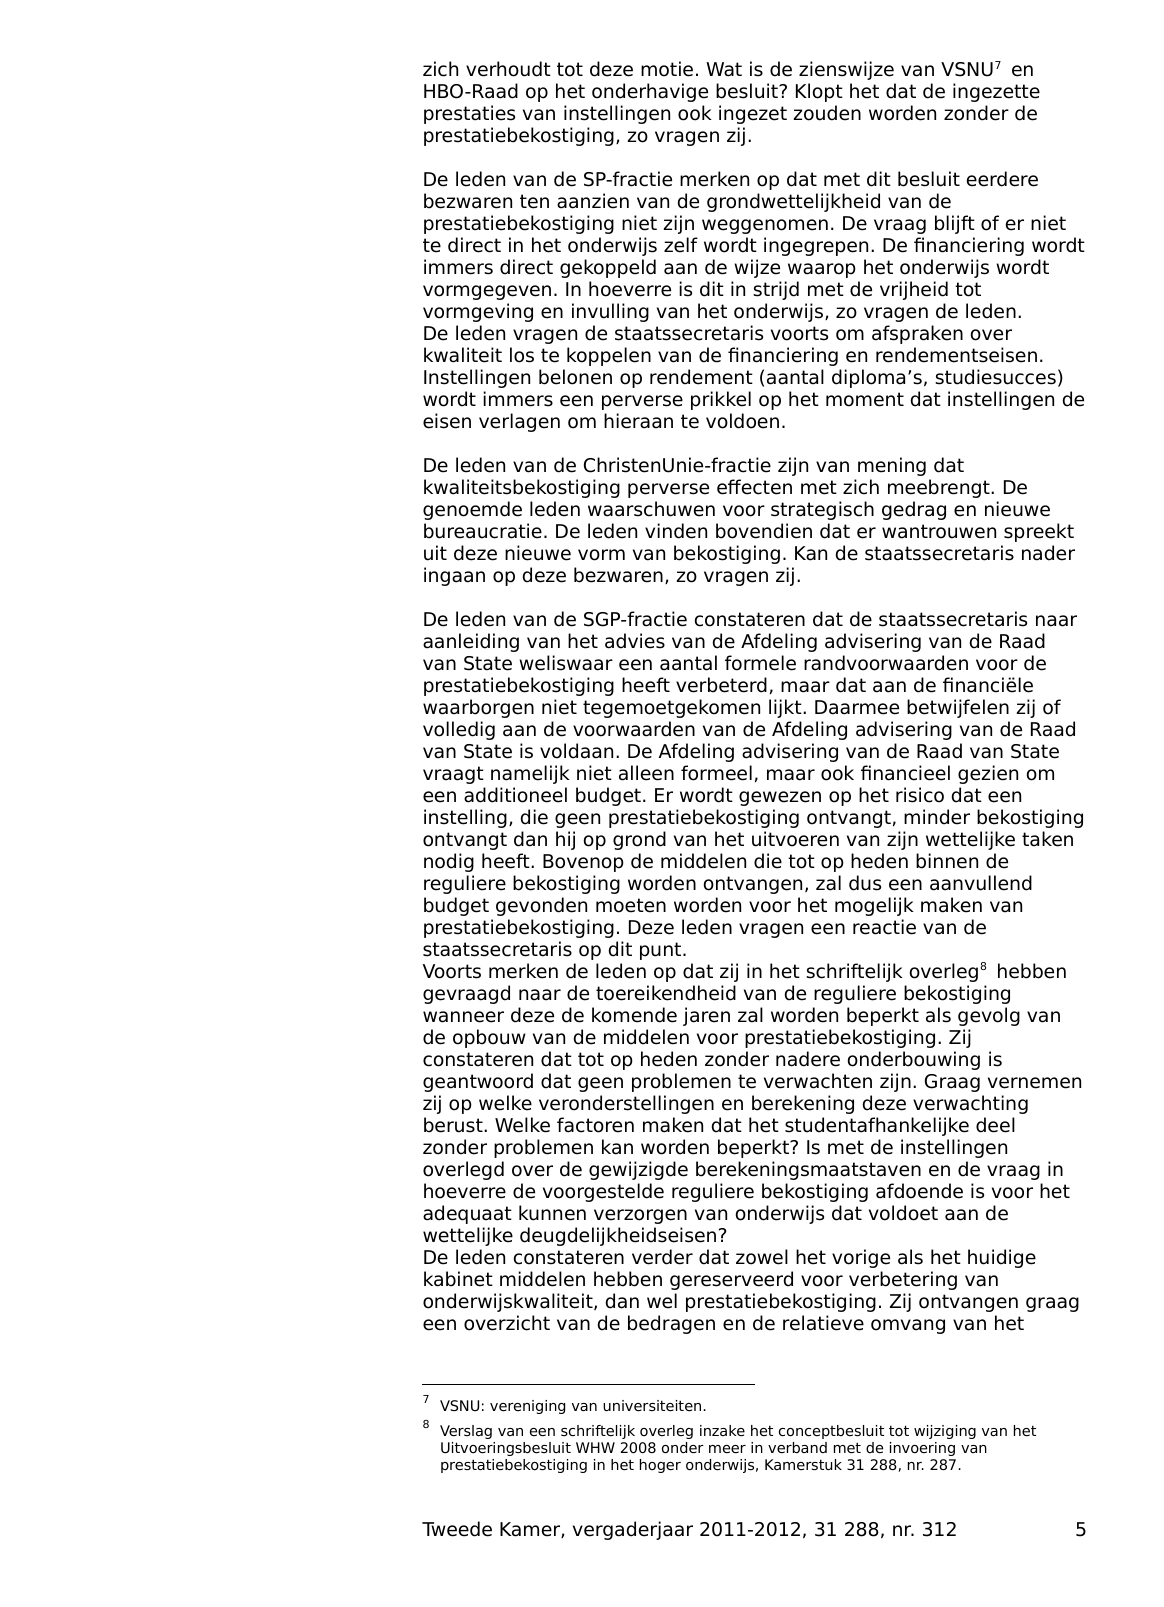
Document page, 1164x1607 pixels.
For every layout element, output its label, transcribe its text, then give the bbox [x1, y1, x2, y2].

text De leden van de SGP-fractie constateren dat de staatssecretaris naar aanleiding van het advies van de Afdeling advisering van de Raad van State weliswaar een aantal formele randvoorwaarden voor de prestatiebekostiging heeft verbeterd, maar dat aan de financiële waarborgen niet tegemoetgekomen lijkt. Daarmee betwijfelen zij of volledig aan de voorwaarden van de Afdeling advisering van de Raad van State is voldaan. De Afdeling advisering van de Raad van State vraagt namelijk niet alleen formeel, maar ook financieel gezien om een additioneel budget. Er wordt gewezen op het risico dat een instelling, die geen prestatiebekostiging ontvangt, minder bekostiging ontvangt dan hij op grond van het uitvoeren van zijn wettelijke taken nodig heeft. Bovenop de middelen die tot op heden binnen de reguliere bekostiging worden ontvangen, zal dus een aanvullend budget gevonden moeten worden voor het mogelijk maken van prestatiebekostiging. Deze leden vragen een reactie van de staatssecretaris op dit punt. [422, 609, 1087, 961]
text Voorts merken de leden op dat zij in het schriftelijk overleg hebben gevraagd naar de toereikendheid van de reguliere bekostiging wanneer deze de komende jaren zal worden beperkt als gevolg van de opbouw van de middelen voor prestatiebekostiging. Zij constateren dat tot op heden zonder nadere onderbouwing is geantwoord dat geen problemen te verwachten zijn. Graag vernemen zij op welke veronderstellingen en berekening deze verwachting berust. Welke factoren maken dat het studentafhankelijke deel zonder problemen kan worden beperkt? Is met de instellingen overlegd over de gewijzigde berekeningsmaatstaven en de vraag in hoeverre de voorgestelde reguliere bekostiging afdoende is voor het adequaat kunnen verzorgen van onderwijs dat voldoet aan de wettelijke deugdelijkheidseisen? [422, 961, 1087, 1247]
text De leden constateren verder dat zowel het vorige als het huidige kabinet middelen hebben gereserveerd voor verbetering van onderwijskwaliteit, dan wel prestatiebekostiging. Zij ontvangen graag een overzicht van de bedragen en de relatieve omvang van het [422, 1247, 1087, 1334]
text De leden van de ChristenUnie-fractie zijn van mening dat kwaliteitsbekostiging perverse effecten met zich meebrengt. De genoemde leden waarschuwen voor strategisch gedrag en nieuwe bureaucratie. De leden vinden bovendien dat er wantrouwen spreekt uit deze nieuwe vorm van bekostiging. Kan de staatssecretaris nader ingaan op deze bezwaren, zo vragen zij. [422, 455, 1087, 587]
text De leden van de SP-fractie merken op dat met dit besluit eerdere bezwaren ten aanzien van de grondwettelijkheid van de prestatiebekostiging niet zijn weggenomen. De vraag blijft of er niet te direct in het onderwijs zelf wordt ingegrepen. De financiering wordt immers direct gekoppeld aan de wijze waarop het onderwijs wordt vormgegeven. In hoeverre is dit in strijd met de vrijheid tot vormgeving en invulling van het onderwijs, zo vragen de leden. [422, 169, 1087, 323]
text zich verhoudt tot deze motie. Wat is de zienswijze van VSNU en HBO-Raad op het onderhavige besluit? Klopt het dat de ingezette prestaties van instellingen ook ingezet zouden worden zonder de prestatiebekostiging, zo vragen zij. [422, 59, 1087, 147]
text Verslag van een schriftelijk overleg inzake het conceptbesluit tot wijziging van het Uitvoeringsbesluit WHW 2008 onder meer in verband met de invoering van prestatiebekostiging in het hoger onderwijs, Kamerstuk 31 288, nr. 287. [422, 1418, 1087, 1474]
text De leden vragen de staatssecretaris voorts om afspraken over kwaliteit los te koppelen van de financiering en rendementseisen. Instellingen belonen op rendement (aantal diploma’s, studiesucces) wordt immers een perverse prikkel op het moment dat instellingen de eisen verlagen om hieraan te voldoen. [422, 323, 1087, 433]
text VSNU: vereniging van universiteiten. [422, 1393, 1087, 1416]
